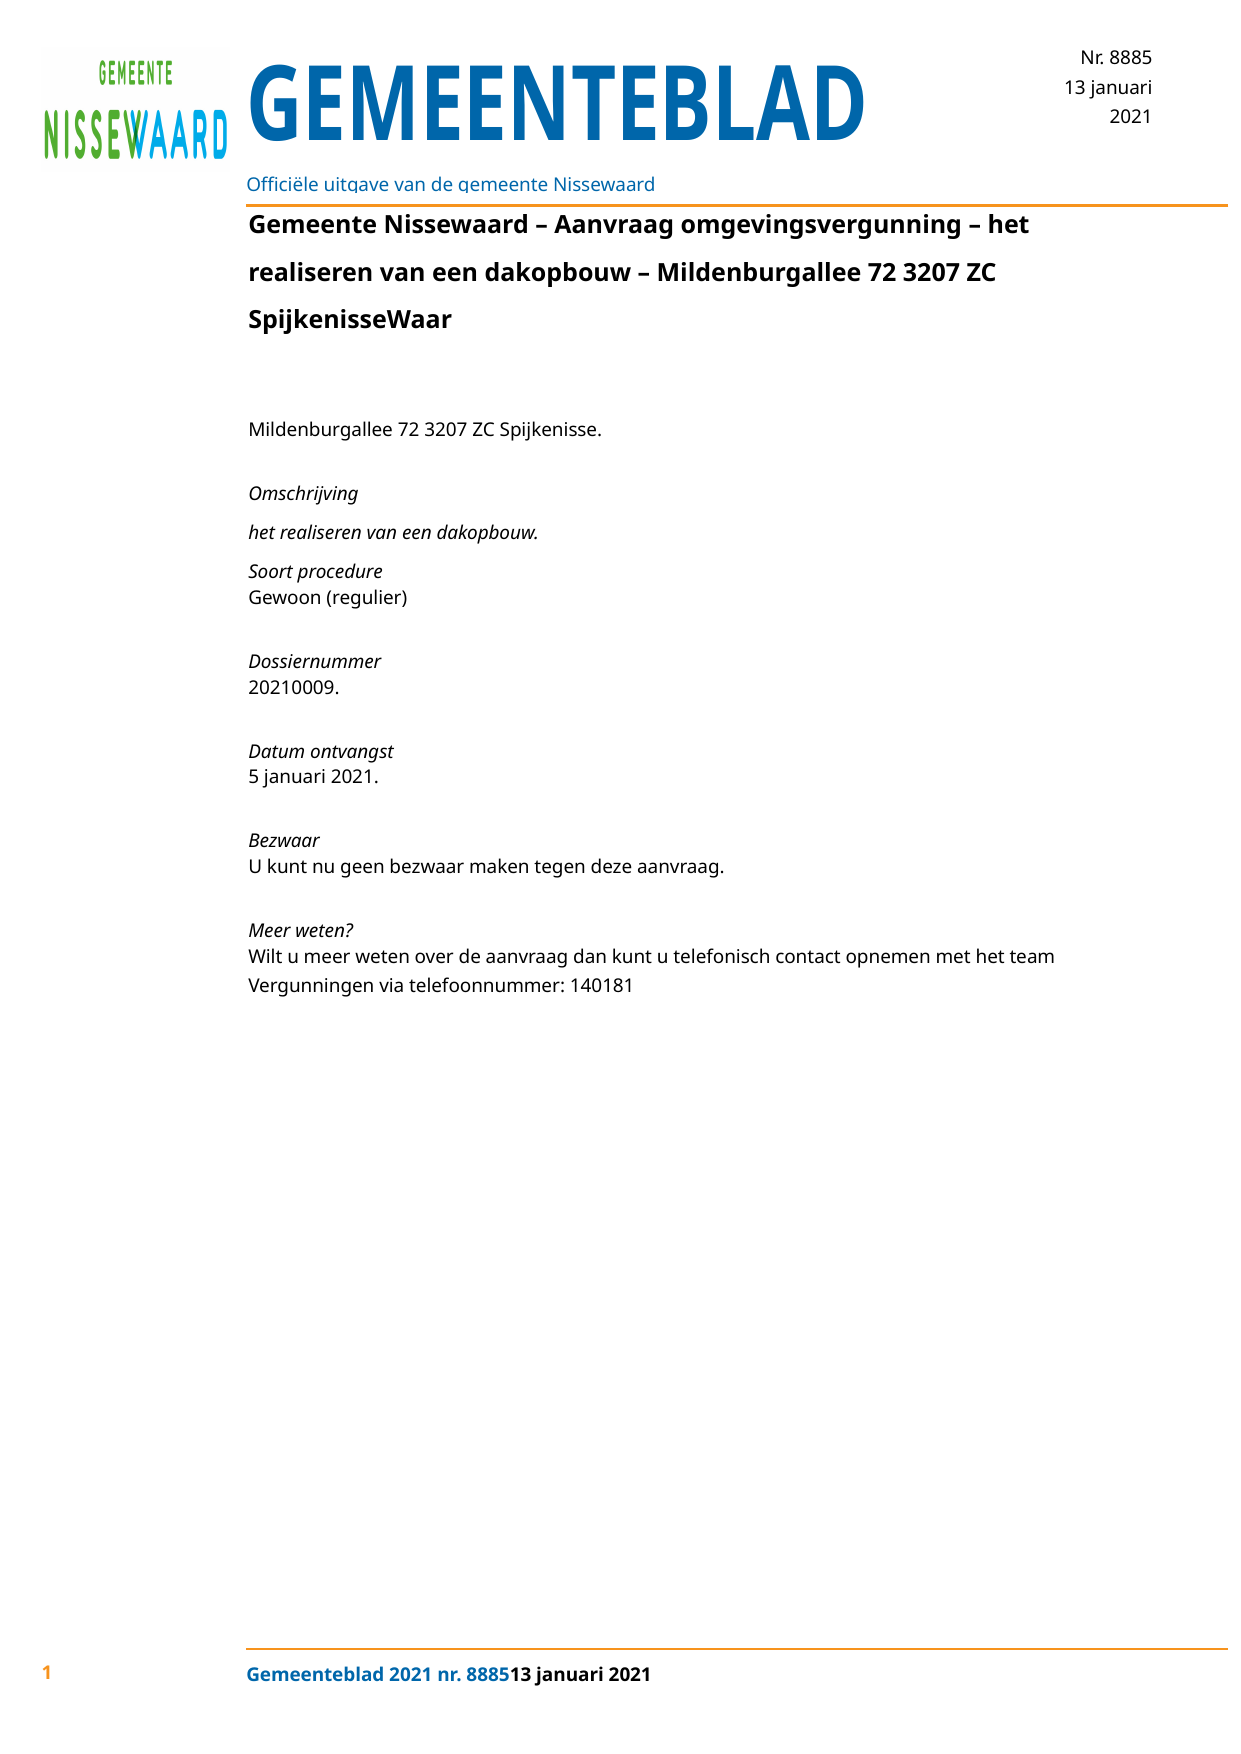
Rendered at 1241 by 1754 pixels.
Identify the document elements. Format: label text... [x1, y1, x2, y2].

text Omschrijving [248, 480, 1152, 506]
text Bezwaar [248, 827, 1152, 853]
text Meer weten? [248, 917, 1152, 943]
text Datum ontvangst [248, 738, 1152, 763]
text Wilt u meer weten over de aanvraag dan kunt u telefonisch contact opnemen met het team Vergunningen via telefoonnummer: 140181 [248, 943, 1152, 998]
text Mildenburgallee 72 3207 ZC Spijkenisse. [248, 416, 1152, 442]
text Dossiernummer [248, 648, 1152, 674]
picture [41, 47, 231, 172]
text U kunt nu geen bezwaar maken tegen deze aanvraag. [248, 853, 1152, 879]
text 5 januari 2021. [248, 763, 1152, 789]
text Soort procedure [248, 558, 1152, 584]
text Gewoon (regulier) [248, 584, 1152, 610]
text het realiseren van een dakopbouw. [248, 519, 1152, 545]
text Gemeente Nissewaard – Aanvraag omgevingsvergunning – het realiseren van een dakopbouw – Mildenburgallee 72 3207 ZC SpijkenisseWaar [248, 207, 1152, 336]
text 20210009. [248, 674, 1152, 699]
